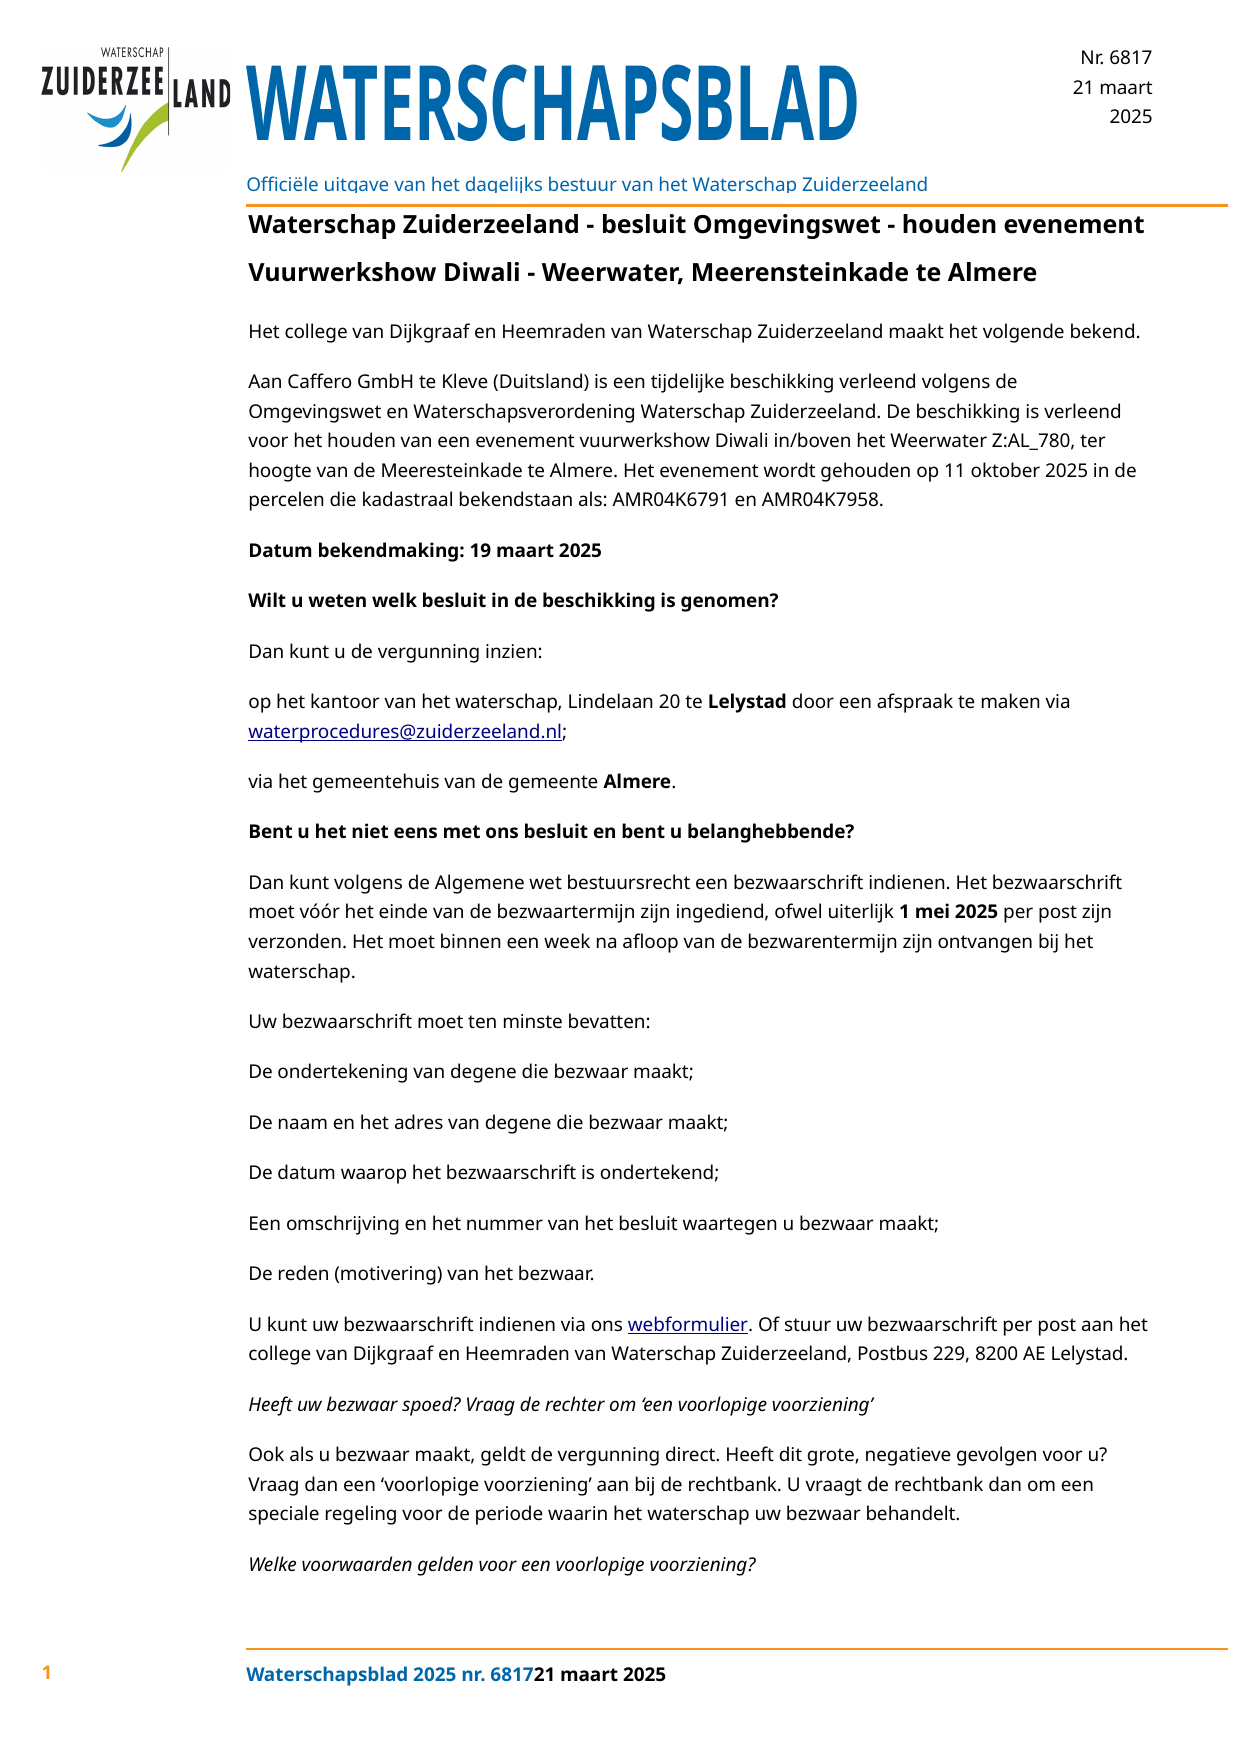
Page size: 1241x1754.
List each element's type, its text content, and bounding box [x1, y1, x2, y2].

text De reden (motivering) van het bezwaar. [248, 1260, 1152, 1286]
text U kunt uw bezwaarschrift indienen via ons webformulier. Of stuur uw bezwaarschrift per post aan het college van Dijkgraaf en Heemraden van Waterschap Zuiderzeeland, Postbus 229, 8200 AE Lelystad. [248, 1311, 1152, 1366]
text De ondertekening van degene die bezwaar maakt; [248, 1059, 1152, 1084]
text op het kantoor van het waterschap, Lindelaan 20 te Lelystad door een afspraak te maken via waterprocedures@zuiderzeeland.nl; [248, 688, 1152, 744]
text Wilt u weten welk besluit in de beschikking is genomen? [248, 587, 1152, 613]
picture [41, 47, 231, 172]
text Uw bezwaarschrift moet ten minste bevatten: [248, 1008, 1152, 1034]
text Aan Caffero GmbH te Kleve (Duitsland) is een tijdelijke beschikking verleend volgens de Omgevingswet en Waterschapsverordening Waterschap Zuiderzeeland. De beschikking is verleend voor het houden van een evenement vuurwerkshow Diwali in/boven het Weerwater Z:AL_780, ter hoogte van de Meeresteinkade te Almere. Het evenement wordt gehouden op 11 oktober 2025 in de percelen die kadastraal bekendstaan als: AMR04K6791 en AMR04K7958. [248, 368, 1152, 512]
text Ook als u bezwaar maakt, geldt de vergunning direct. Heeft dit grote, negatieve gevolgen voor u? Vraag dan een ‘voorlopige voorziening’ aan bij de rechtbank. U vraagt de rechtbank dan om een speciale regeling voor de periode waarin het waterschap uw bezwaar behandelt. [248, 1441, 1152, 1526]
text Dan kunt volgens de Algemene wet bestuursrecht een bezwaarschrift indienen. Het bezwaarschrift moet vóór het einde van de bezwaartermijn zijn ingediend, ofwel uiterlijk 1 mei 2025 per post zijn verzonden. Het moet binnen een week na afloop van de bezwarentermijn zijn ontvangen bij het waterschap. [248, 869, 1152, 984]
text Een omschrijving en het nummer van het besluit waartegen u bezwaar maakt; [248, 1210, 1152, 1236]
text Welke voorwaarden gelden voor een voorlopige voorziening? [248, 1551, 1152, 1577]
text Waterschap Zuiderzeeland - besluit Omgevingswet - houden evenement Vuurwerkshow Diwali - Weerwater, Meerensteinkade te Almere [248, 207, 1152, 288]
text Datum bekendmaking: 19 maart 2025 [248, 537, 1152, 563]
text Dan kunt u de vergunning inzien: [248, 638, 1152, 664]
text Het college van Dijkgraaf en Heemraden van Waterschap Zuiderzeeland maakt het volgende bekend. [248, 318, 1152, 344]
text De datum waarop het bezwaarschrift is ondertekend; [248, 1159, 1152, 1185]
text via het gemeentehuis van de gemeente Almere. [248, 768, 1152, 794]
text De naam en het adres van degene die bezwaar maakt; [248, 1109, 1152, 1135]
text Bent u het niet eens met ons besluit en bent u belanghebbende? [248, 819, 1152, 844]
text Heeft uw bezwaar spoed? Vraag de rechter om ‘een voorlopige voorziening’ [248, 1391, 1152, 1417]
